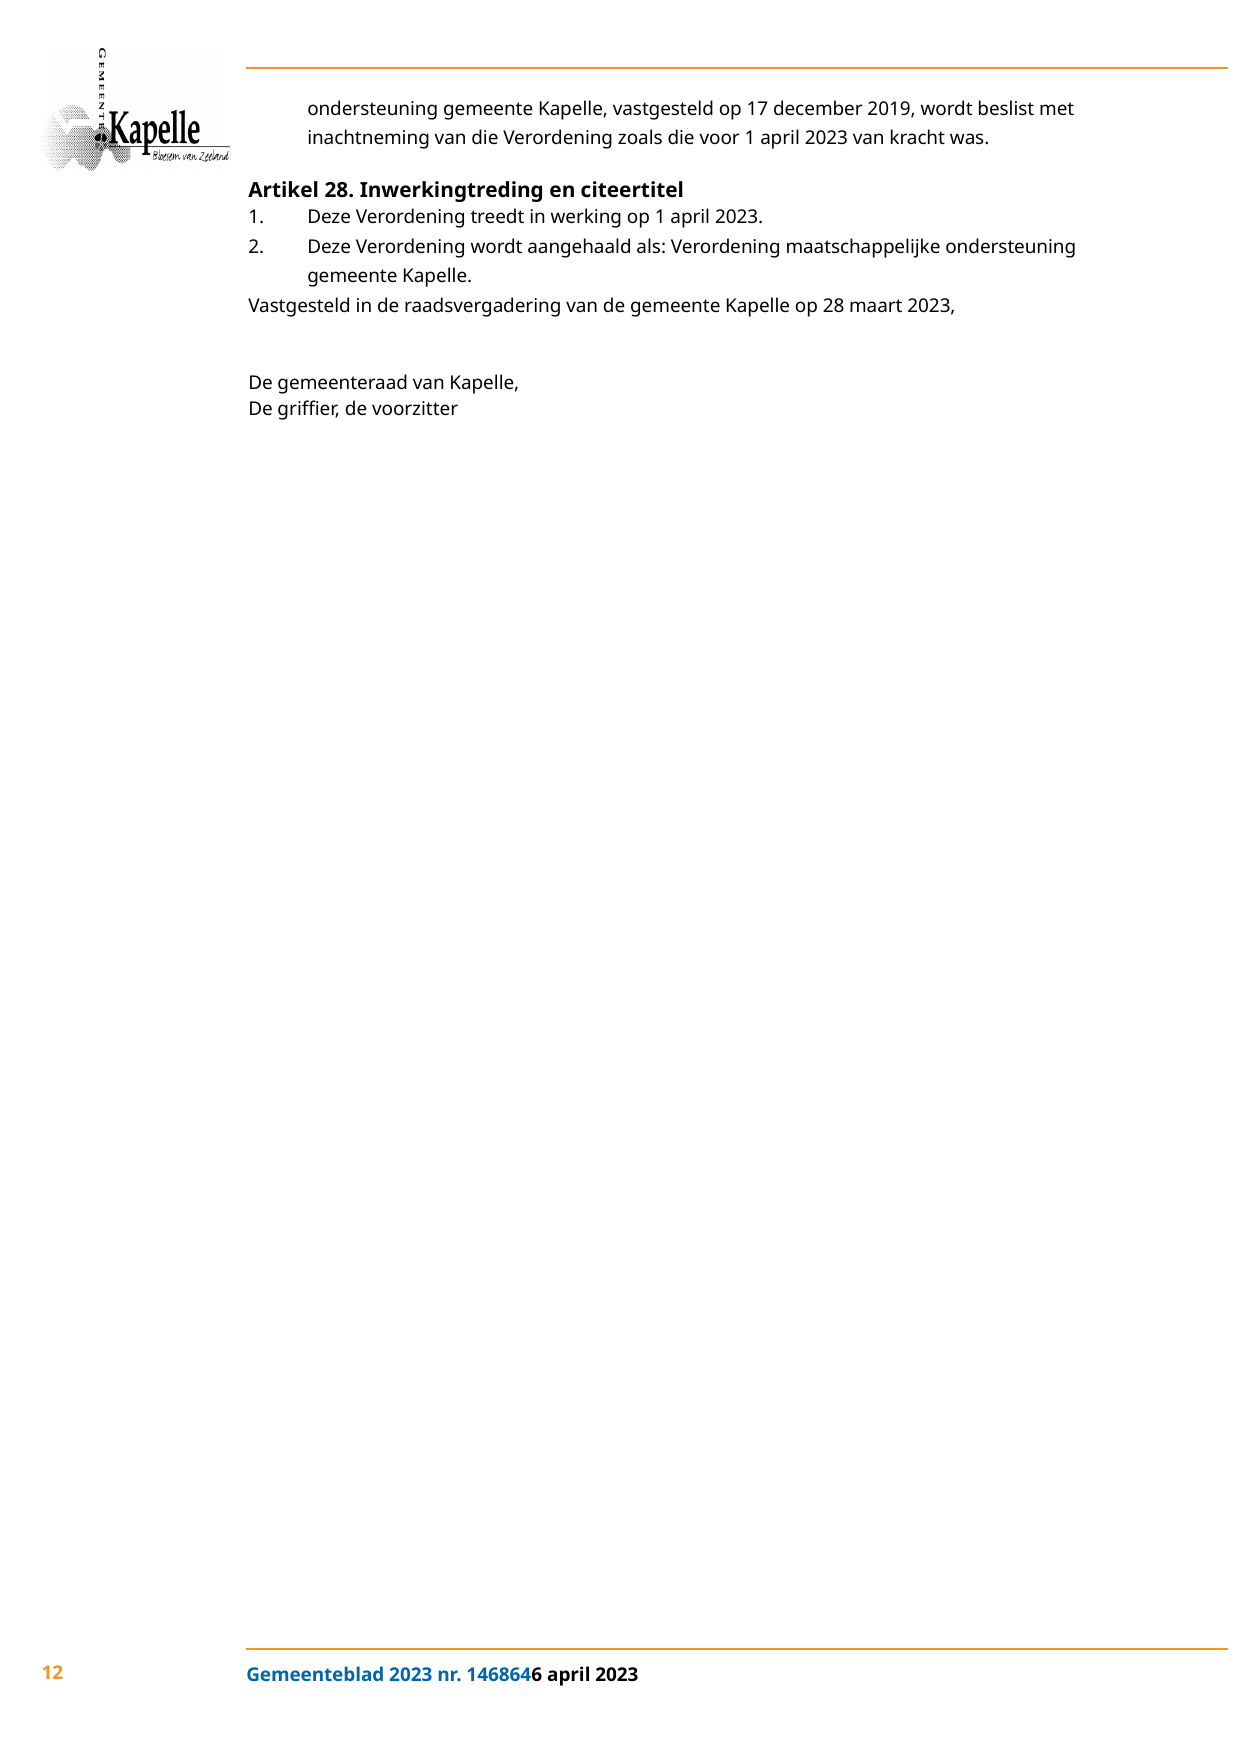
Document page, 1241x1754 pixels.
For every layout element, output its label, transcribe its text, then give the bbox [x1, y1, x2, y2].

text Vastgesteld in de raadsvergadering van de gemeente Kapelle op 28 maart 2023, [248, 292, 1152, 318]
list Deze Verordening treedt in werking op 1 april 2023. [248, 203, 1152, 229]
text De griffier, de voorzitter [248, 395, 1152, 421]
text Artikel 28. Inwerkingtreding en citeertitel [248, 175, 1152, 203]
list Deze Verordening wordt aangehaald als: Verordening maatschappelijke ondersteuning gemeente Kapelle. [248, 233, 1152, 288]
list ondersteuning gemeente Kapelle, vastgesteld op 17 december 2019, wordt beslist met inachtneming van die Verordening zoals die voor 1 april 2023 van kracht was. [248, 95, 1152, 150]
picture [41, 47, 231, 172]
text De gemeenteraad van Kapelle, [248, 369, 1152, 395]
